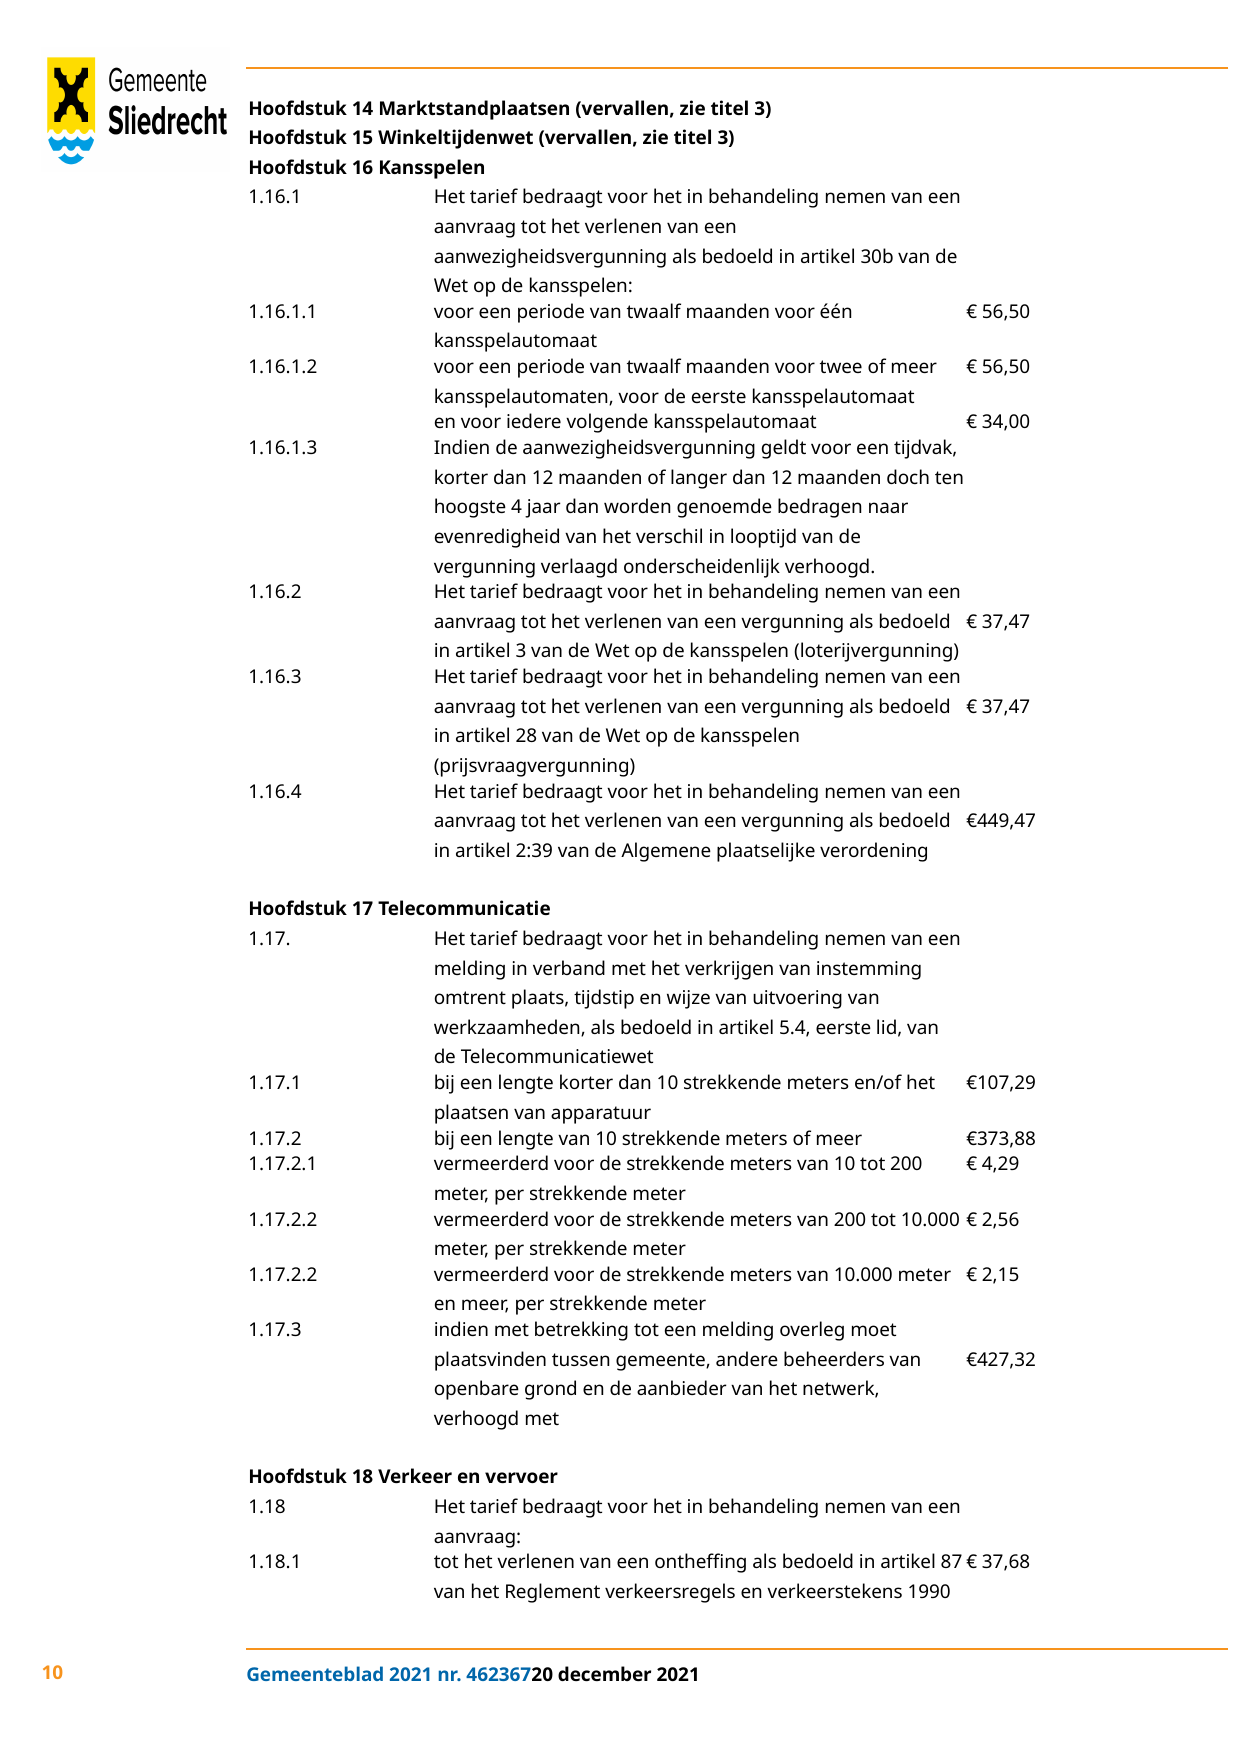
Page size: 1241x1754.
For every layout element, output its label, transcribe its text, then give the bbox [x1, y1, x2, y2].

table_cell voor een periode van twaalf maanden voor twee of meer kansspelautomaten, voor de eerste kansspelautomaat [434, 354, 966, 409]
table_cell 1.17.3 [248, 1316, 433, 1431]
table_header 1.16.1 [248, 184, 433, 298]
table_cell indien met betrekking tot een melding overleg moet plaatsvinden tussen gemeente, andere beheerders van openbare grond en de aanbieder van het netwerk, verhoogd met [434, 1316, 966, 1431]
table_header [966, 1493, 1152, 1549]
table_cell vermeerderd voor de strekkende meters van 10.000 meter en meer, per strekkende meter [434, 1261, 966, 1316]
text Hoofdstuk 15 Winkeltijdenwet (vervallen, zie titel 3) [248, 124, 1152, 150]
table_cell € 37,47 [966, 664, 1152, 778]
table_cell [966, 435, 1152, 578]
table_header [966, 925, 1152, 1069]
table_header Het tarief bedraagt voor het in behandeling nemen van een melding in verband met het verkrijgen van instemming omtrent plaats, tijdstip en wijze van uitvoering van werkzaamheden, als bedoeld in artikel 5.4, eerste lid, van de Telecommunicatiewet [434, 925, 966, 1069]
table_cell tot het verlenen van een ontheffing als bedoeld in artikel 87 van het Reglement verkeersregels en verkeerstekens 1990 [434, 1549, 966, 1604]
text Hoofdstuk 17 Telecommunicatie [248, 896, 1152, 921]
text Hoofdstuk 14 Marktstandplaatsen (vervallen, zie titel 3) [248, 95, 1152, 121]
text Hoofdstuk 18 Verkeer en vervoer [248, 1464, 1152, 1489]
table_cell Het tarief bedraagt voor het in behandeling nemen van een aanvraag tot het verlenen van een vergunning als bedoeld in artikel 2:39 van de Algemene plaatselijke verordening [434, 778, 966, 863]
table_cell € 37,47 [966, 579, 1152, 663]
table_cell 1.17.2.2 [248, 1261, 433, 1316]
table_header Het tarief bedraagt voor het in behandeling nemen van een aanvraag: [434, 1493, 966, 1549]
table_cell 1.16.1.1 [248, 298, 433, 353]
table_cell vermeerderd voor de strekkende meters van 10 tot 200 meter, per strekkende meter [434, 1150, 966, 1206]
table_header [966, 184, 1152, 298]
table_cell 1.16.1.2 [248, 354, 433, 409]
picture [41, 47, 231, 172]
table_cell bij een lengte van 10 strekkende meters of meer [434, 1125, 966, 1150]
table_cell bij een lengte korter dan 10 strekkende meters en/of het plaatsen van apparatuur [434, 1069, 966, 1125]
table_header 1.18 [248, 1493, 433, 1549]
table_cell 1.16.1.3 [248, 435, 433, 578]
table_cell Het tarief bedraagt voor het in behandeling nemen van een aanvraag tot het verlenen van een vergunning als bedoeld in artikel 28 van de Wet op de kansspelen (prijsvraagvergunning) [434, 664, 966, 778]
table_cell Indien de aanwezigheidsvergunning geldt voor een tijdvak, korter dan 12 maanden of langer dan 12 maanden doch ten hoogste 4 jaar dan worden genoemde bedragen naar evenredigheid van het verschil in looptijd van de vergunning verlaagd onderscheidenlijk verhoogd. [434, 435, 966, 578]
table_cell €427,32 [966, 1316, 1152, 1431]
table_cell 1.17.2 [248, 1125, 433, 1150]
table_cell €449,47 [966, 778, 1152, 863]
table_cell 1.17.2.1 [248, 1150, 433, 1206]
table_cell € 56,50 [966, 298, 1152, 353]
table_cell voor een periode van twaalf maanden voor één kansspelautomaat [434, 298, 966, 353]
table_cell 1.17.2.2 [248, 1206, 433, 1261]
table_cell vermeerderd voor de strekkende meters van 200 tot 10.000 meter, per strekkende meter [434, 1206, 966, 1261]
table_cell 1.16.3 [248, 664, 433, 778]
table_cell € 2,15 [966, 1261, 1152, 1316]
table_header 1.17. [248, 925, 433, 1069]
table_cell Het tarief bedraagt voor het in behandeling nemen van een aanvraag tot het verlenen van een vergunning als bedoeld in artikel 3 van de Wet op de kansspelen (loterijvergunning) [434, 579, 966, 663]
table_cell 1.16.2 [248, 579, 433, 663]
table_cell € 56,50 [966, 354, 1152, 409]
table_cell € 34,00 [966, 409, 1152, 434]
table_cell € 37,68 [966, 1549, 1152, 1604]
table_cell 1.18.1 [248, 1549, 433, 1604]
table_cell en voor iedere volgende kansspelautomaat [434, 409, 966, 434]
text Hoofdstuk 16 Kansspelen [248, 154, 1152, 180]
table_cell € 4,29 [966, 1150, 1152, 1206]
table_cell € 2,56 [966, 1206, 1152, 1261]
table_header Het tarief bedraagt voor het in behandeling nemen van een aanvraag tot het verlenen van een aanwezigheidsvergunning als bedoeld in artikel 30b van de Wet op de kansspelen: [434, 184, 966, 298]
table_cell [248, 409, 433, 434]
table_cell €107,29 [966, 1069, 1152, 1125]
table_cell 1.16.4 [248, 778, 433, 863]
table_cell €373,88 [966, 1125, 1152, 1150]
table_cell 1.17.1 [248, 1069, 433, 1125]
